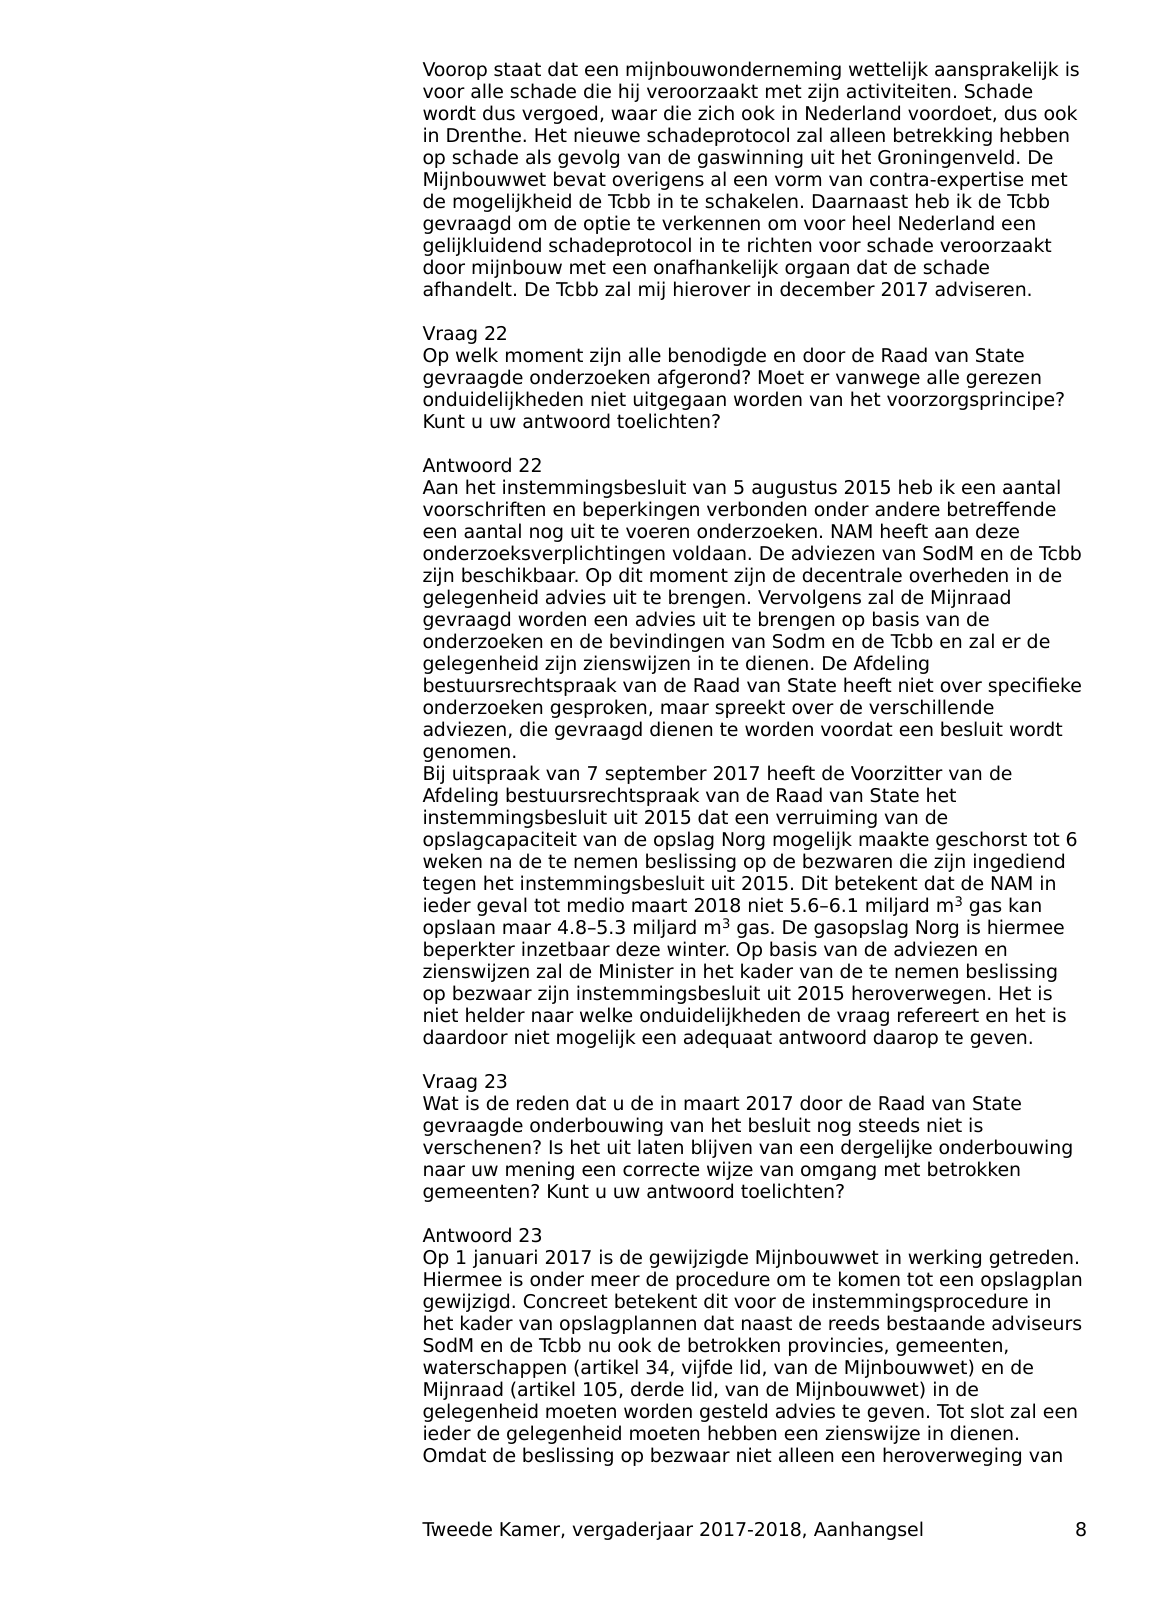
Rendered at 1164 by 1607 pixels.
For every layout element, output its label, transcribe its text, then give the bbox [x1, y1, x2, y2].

text Voorop staat dat een mijnbouwonderneming wettelijk aansprakelijk is voor alle schade die hij veroorzaakt met zijn activiteiten. Schade wordt dus vergoed, waar die zich ook in Nederland voordoet, dus ook in Drenthe. Het nieuwe schadeprotocol zal alleen betrekking hebben op schade als gevolg van de gaswinning uit het Groningenveld. De Mijnbouwwet bevat overigens al een vorm van contra-expertise met de mogelijkheid de Tcbb in te schakelen. Daarnaast heb ik de Tcbb gevraagd om de optie te verkennen om voor heel Nederland een gelijkluidend schadeprotocol in te richten voor schade veroorzaakt door mijnbouw met een onafhankelijk orgaan dat de schade afhandelt. De Tcbb zal mij hierover in december 2017 adviseren. [422, 59, 1087, 301]
text Antwoord 22 [422, 455, 1087, 477]
text Vraag 23 [422, 1071, 1087, 1093]
text Op welk moment zijn alle benodigde en door de Raad van State gevraagde onderzoeken afgerond? Moet er vanwege alle gerezen onduidelijkheden niet uitgegaan worden van het voorzorgsprincipe? Kunt u uw antwoord toelichten? [422, 345, 1087, 433]
text Aan het instemmingsbesluit van 5 augustus 2015 heb ik een aantal voorschriften en beperkingen verbonden onder andere betreffende een aantal nog uit te voeren onderzoeken. NAM heeft aan deze onderzoeksverplichtingen voldaan. De adviezen van SodM en de Tcbb zijn beschikbaar. Op dit moment zijn de decentrale overheden in de gelegenheid advies uit te brengen. Vervolgens zal de Mijnraad gevraagd worden een advies uit te brengen op basis van de onderzoeken en de bevindingen van Sodm en de Tcbb en zal er de gelegenheid zijn zienswijzen in te dienen. De Afdeling bestuursrechtspraak van de Raad van State heeft niet over specifieke onderzoeken gesproken, maar spreekt over de verschillende adviezen, die gevraagd dienen te worden voordat een besluit wordt genomen. [422, 477, 1087, 763]
text Bij uitspraak van 7 september 2017 heeft de Voorzitter van de Afdeling bestuursrechtspraak van de Raad van State het instemmingsbesluit uit 2015 dat een verruiming van de opslagcapaciteit van de opslag Norg mogelijk maakte geschorst tot 6 weken na de te nemen beslissing op de bezwaren die zijn ingediend tegen het instemmingsbesluit uit 2015. Dit betekent dat de NAM in ieder geval tot medio maart 2018 niet 5.6–6.1 miljard m3 gas kan opslaan maar 4.8–5.3 miljard m3 gas. De gasopslag Norg is hiermee beperkter inzetbaar deze winter. Op basis van de adviezen en zienswijzen zal de Minister in het kader van de te nemen beslissing op bezwaar zijn instemmingsbesluit uit 2015 heroverwegen. Het is niet helder naar welke onduidelijkheden de vraag refereert en het is daardoor niet mogelijk een adequaat antwoord daarop te geven. [422, 763, 1087, 1048]
text Op 1 januari 2017 is de gewijzigde Mijnbouwwet in werking getreden. Hiermee is onder meer de procedure om te komen tot een opslagplan gewijzigd. Concreet betekent dit voor de instemmingsprocedure in het kader van opslagplannen dat naast de reeds bestaande adviseurs SodM en de Tcbb nu ook de betrokken provincies, gemeenten, waterschappen (artikel 34, vijfde lid, van de Mijnbouwwet) en de Mijnraad (artikel 105, derde lid, van de Mijnbouwwet) in de gelegenheid moeten worden gesteld advies te geven. Tot slot zal een ieder de gelegenheid moeten hebben een zienswijze in dienen. Omdat de beslissing op bezwaar niet alleen een heroverweging van [422, 1247, 1087, 1467]
text Wat is de reden dat u de in maart 2017 door de Raad van State gevraagde onderbouwing van het besluit nog steeds niet is verschenen? Is het uit laten blijven van een dergelijke onderbouwing naar uw mening een correcte wijze van omgang met betrokken gemeenten? Kunt u uw antwoord toelichten? [422, 1093, 1087, 1203]
text Vraag 22 [422, 323, 1087, 345]
text Antwoord 23 [422, 1225, 1087, 1247]
